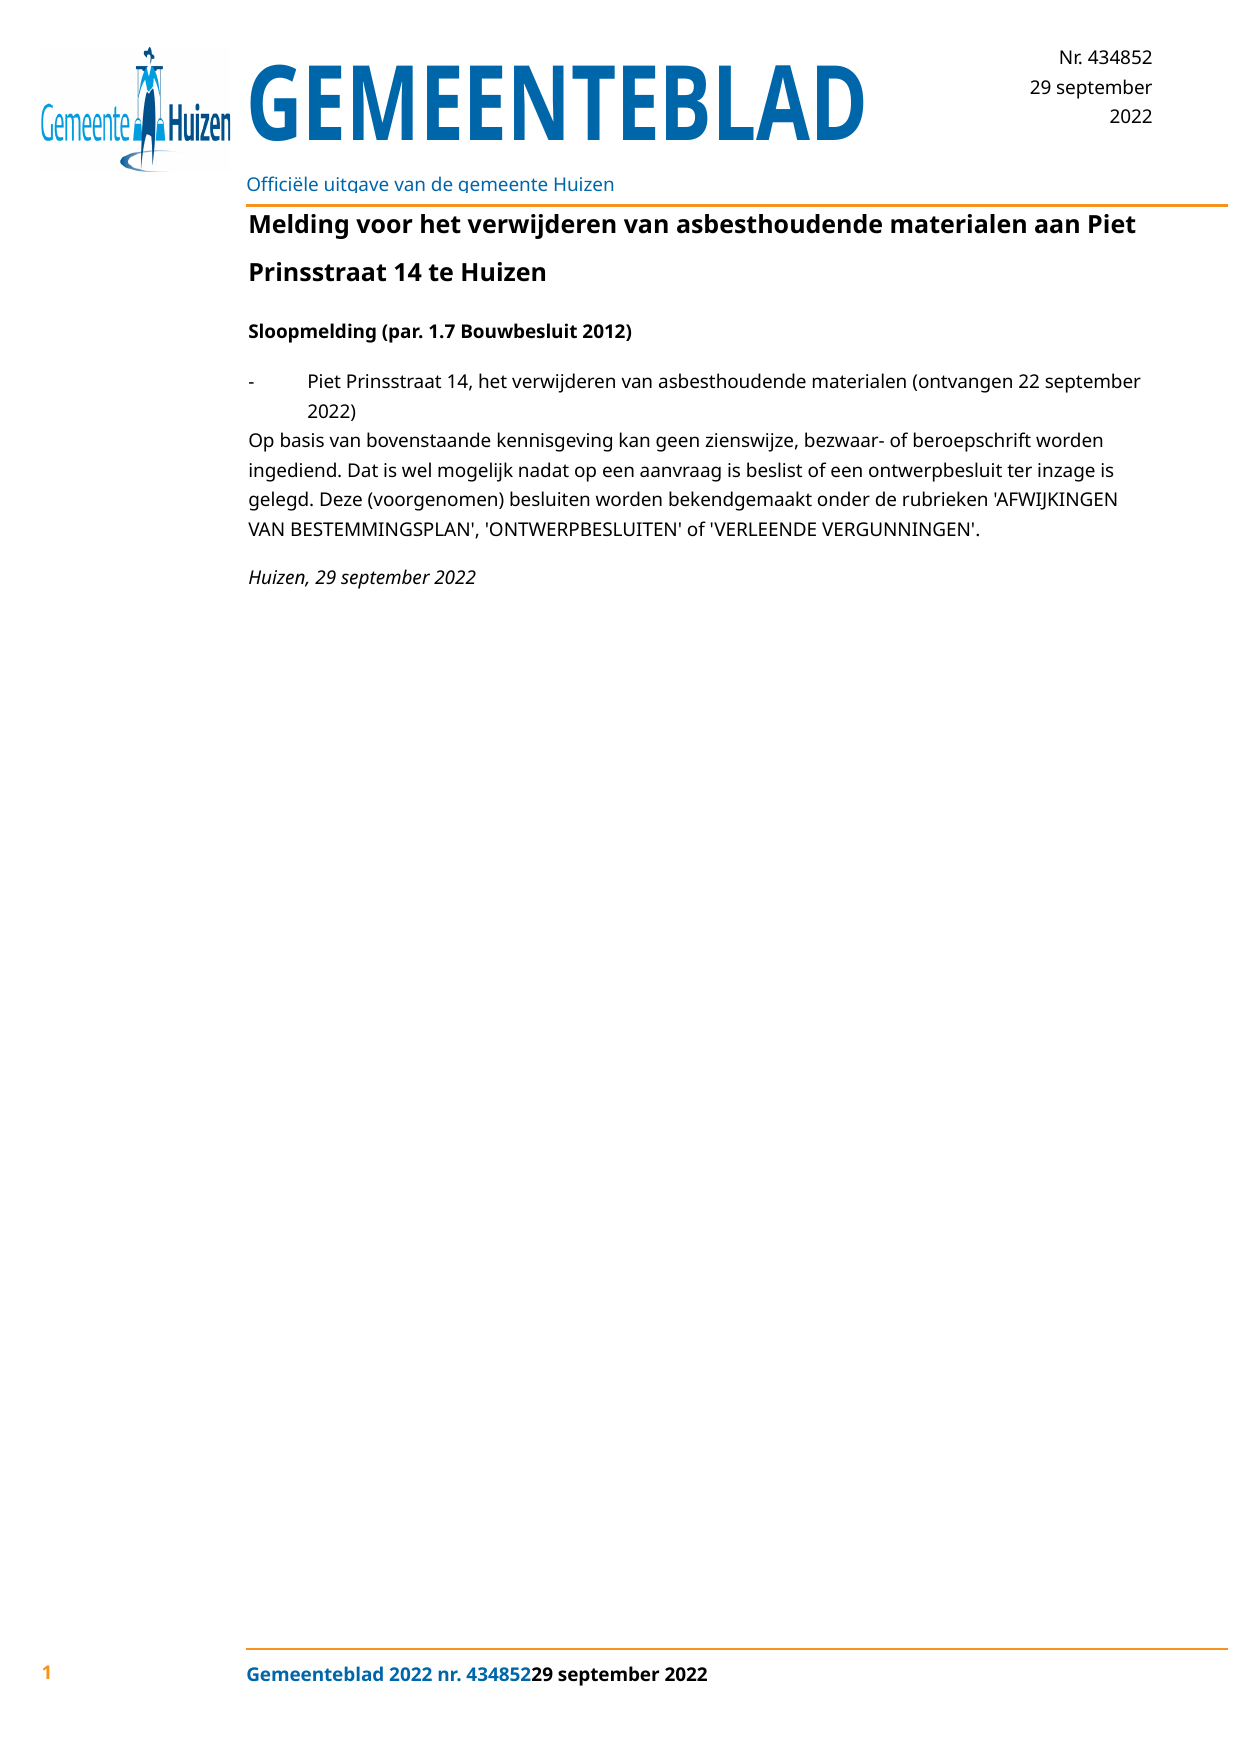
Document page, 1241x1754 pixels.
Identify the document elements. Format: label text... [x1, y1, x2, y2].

text Sloopmelding (par. 1.7 Bouwbesluit 2012) [248, 318, 1152, 344]
text Op basis van bovenstaande kennisgeving kan geen zienswijze, bezwaar- of beroepschrift worden ingediend. Dat is wel mogelijk nadat op een aanvraag is beslist of een ontwerpbesluit ter inzage is gelegd. Deze (voorgenomen) besluiten worden bekendgemaakt onder de rubrieken 'AFWIJKINGEN VAN BESTEMMINGSPLAN', 'ONTWERPBESLUITEN' of 'VERLEENDE VERGUNNINGEN'. [248, 427, 1152, 542]
text Melding voor het verwijderen van asbesthoudende materialen aan Piet Prinsstraat 14 te Huizen [248, 207, 1152, 288]
text Huizen, 29 september 2022 [248, 564, 1152, 590]
picture [41, 47, 231, 172]
list Piet Prinsstraat 14, het verwijderen van asbesthoudende materialen (ontvangen 22 september 2022) [248, 368, 1152, 424]
